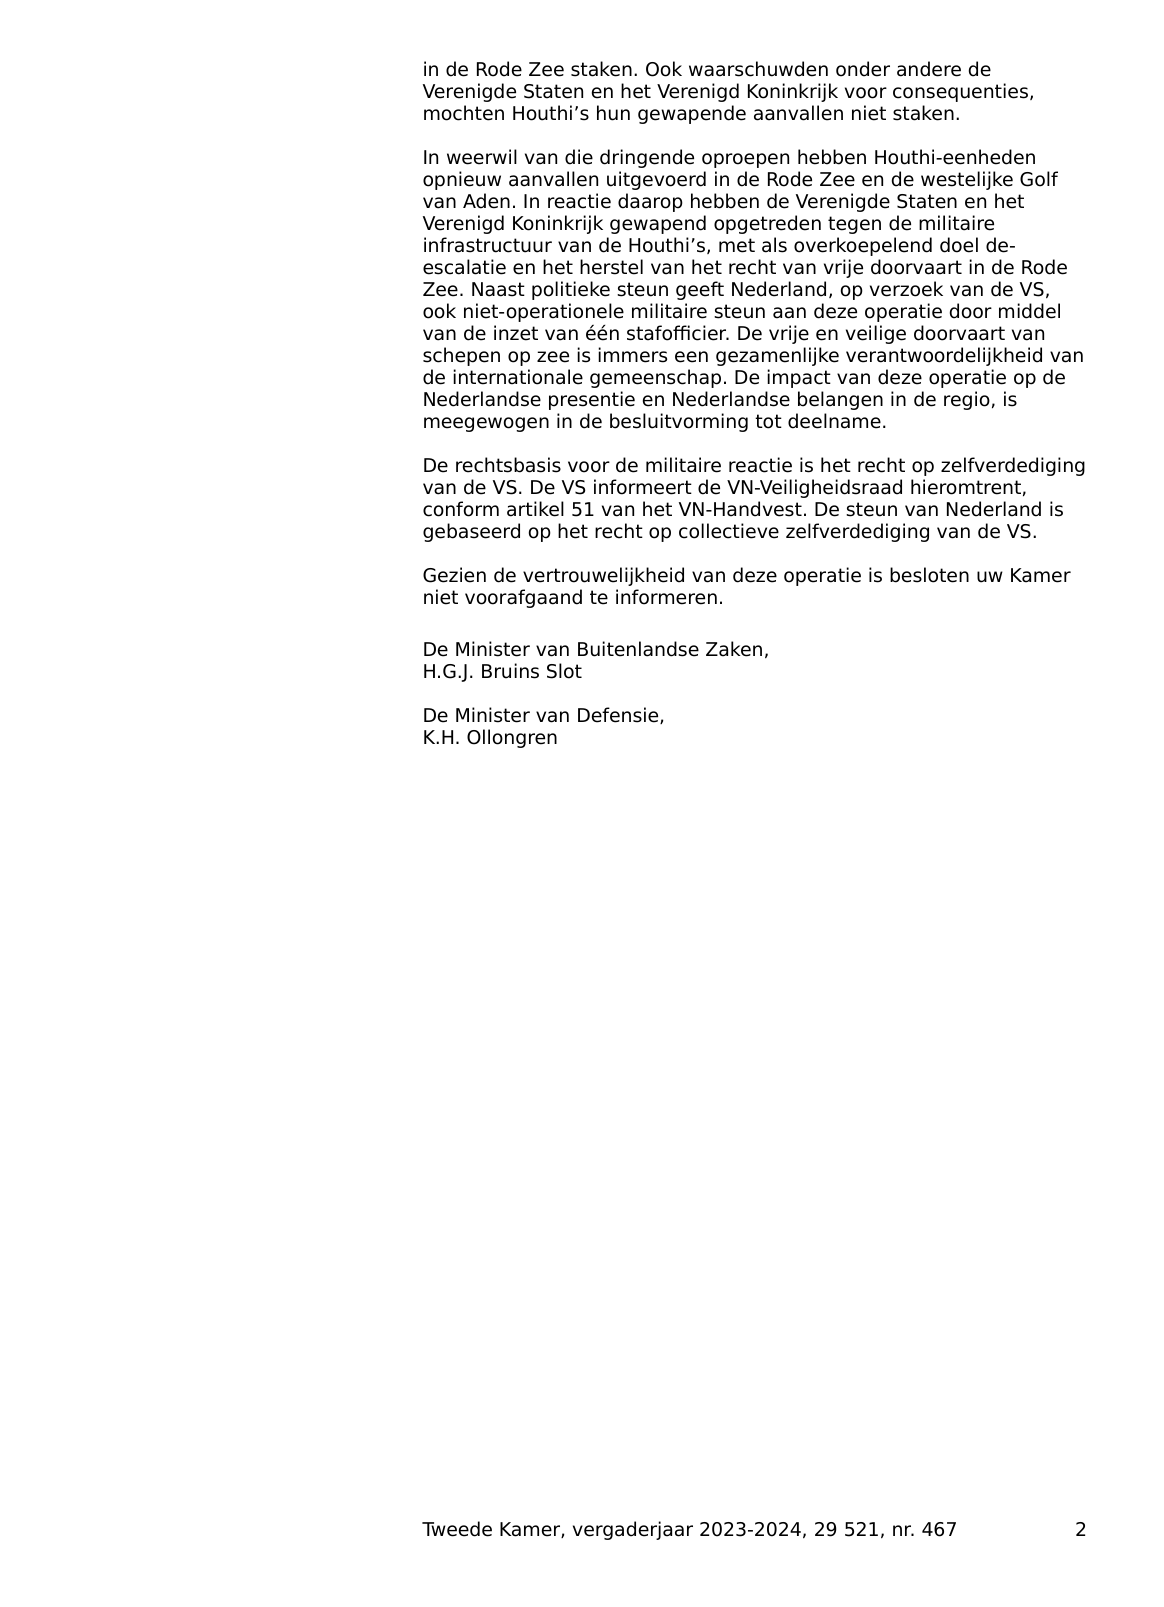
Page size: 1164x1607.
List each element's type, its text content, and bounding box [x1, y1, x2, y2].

text Gezien de vertrouwelijkheid van deze operatie is besloten uw Kamer niet voorafgaand te informeren. [422, 565, 1087, 609]
text De rechtsbasis voor de militaire reactie is het recht op zelfverdediging van de VS. De VS informeert de VN-Veiligheidsraad hieromtrent, conform artikel 51 van het VN-Handvest. De steun van Nederland is gebaseerd op het recht op collectieve zelfverdediging van de VS. [422, 455, 1087, 543]
text in de Rode Zee staken. Ook waarschuwden onder andere de Verenigde Staten en het Verenigd Koninkrijk voor consequenties, mochten Houthi’s hun gewapende aanvallen niet staken. [422, 59, 1087, 125]
text De Minister van Defensie, K.H. Ollongren [422, 705, 1087, 749]
text De Minister van Buitenlandse Zaken, H.G.J. Bruins Slot [422, 639, 1087, 683]
text In weerwil van die dringende oproepen hebben Houthi-eenheden opnieuw aanvallen uitgevoerd in de Rode Zee en de westelijke Golf van Aden. In reactie daarop hebben de Verenigde Staten en het Verenigd Koninkrijk gewapend opgetreden tegen de militaire infrastructuur van de Houthi’s, met als overkoepelend doel de-escalatie en het herstel van het recht van vrije doorvaart in de Rode Zee. Naast politieke steun geeft Nederland, op verzoek van de VS, ook niet-operationele militaire steun aan deze operatie door middel van de inzet van één stafofficier. De vrije en veilige doorvaart van schepen op zee is immers een gezamenlijke verantwoordelijkheid van de internationale gemeenschap. De impact van deze operatie op de Nederlandse presentie en Nederlandse belangen in de regio, is meegewogen in de besluitvorming tot deelname. [422, 147, 1087, 433]
